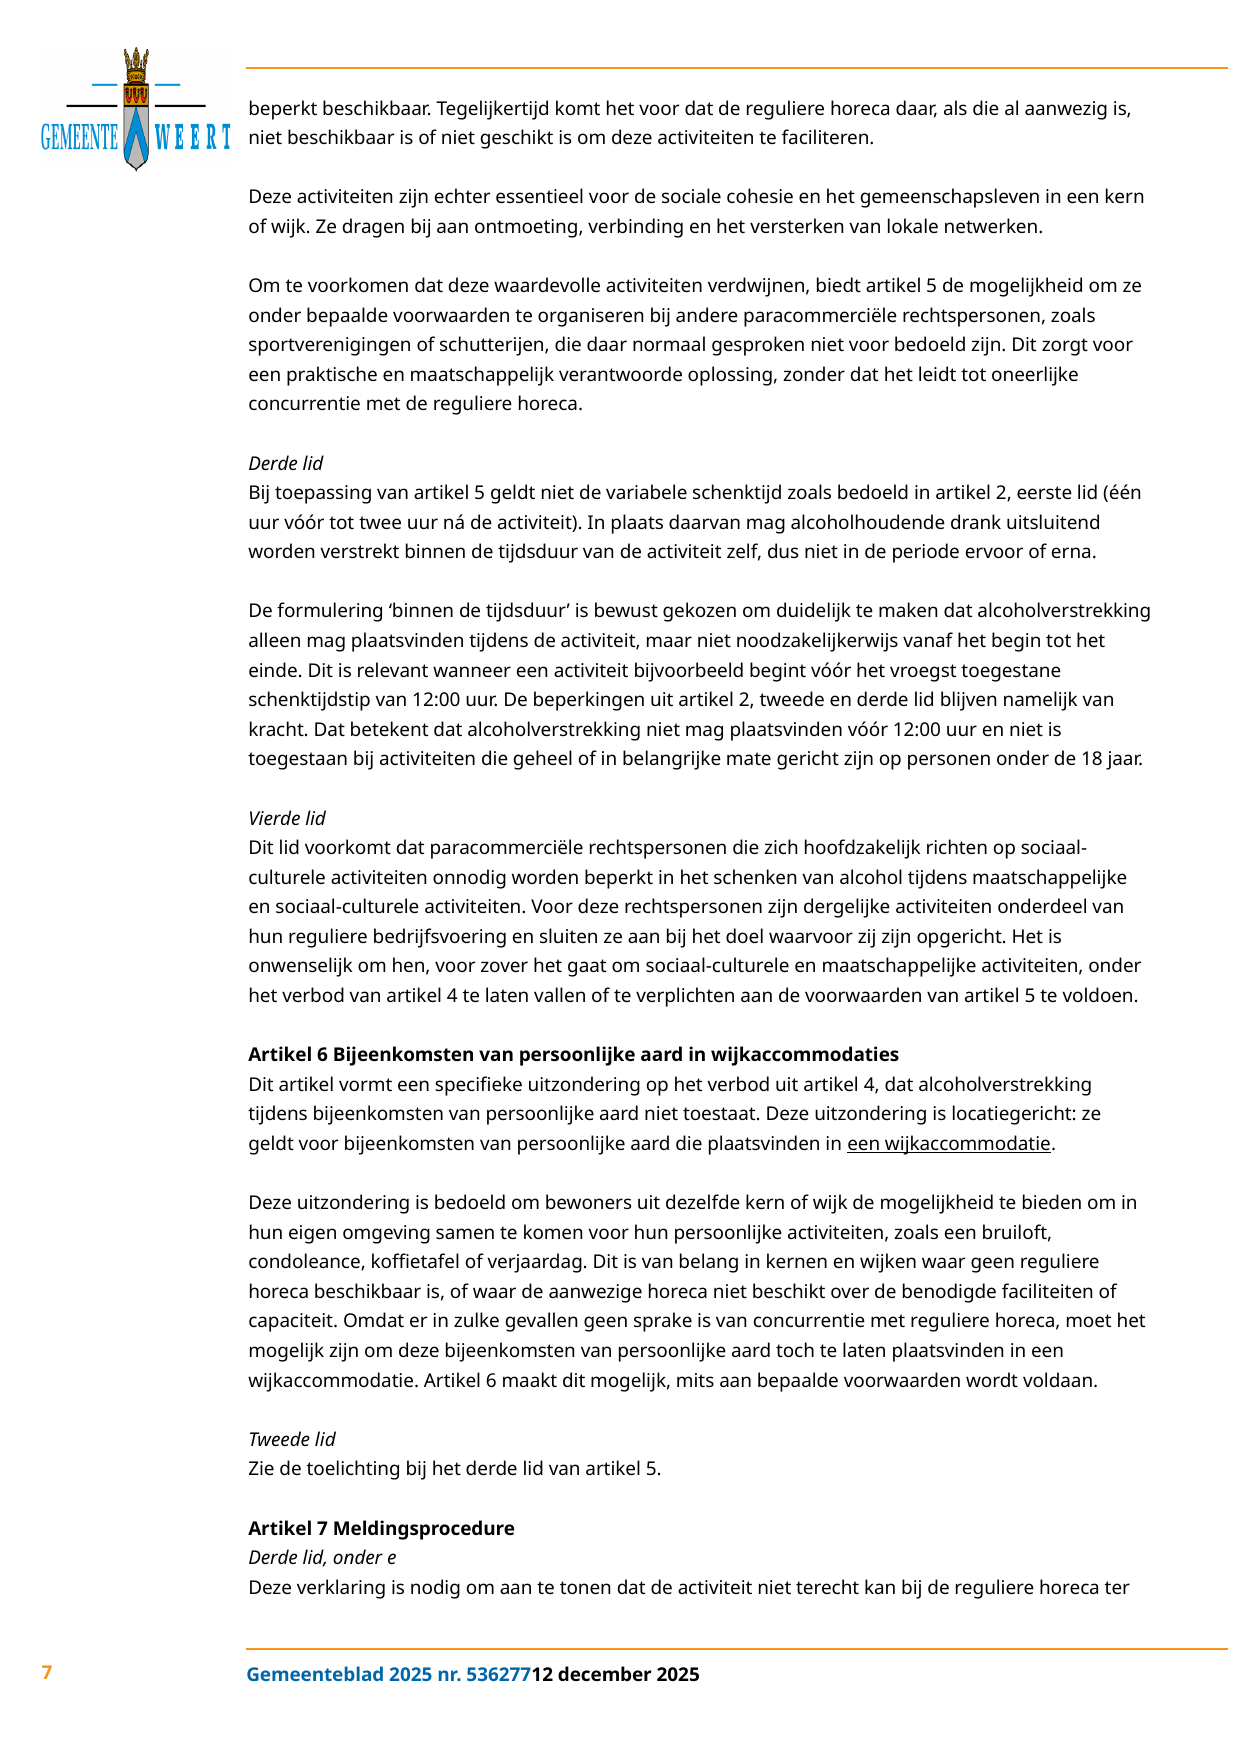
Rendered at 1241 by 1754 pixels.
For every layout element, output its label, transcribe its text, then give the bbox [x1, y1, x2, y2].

text Derde lid, onder e [248, 1544, 1152, 1570]
text De formulering ‘binnen de tijdsduur’ is bewust gekozen om duidelijk te maken dat alcoholverstrekking alleen mag plaatsvinden tijdens de activiteit, maar niet noodzakelijkerwijs vanaf het begin tot het einde. Dit is relevant wanneer een activiteit bijvoorbeeld begint vóór het vroegst toegestane schenktijdstip van 12:00 uur. De beperkingen uit artikel 2, tweede en derde lid blijven namelijk van kracht. Dat betekent dat alcoholverstrekking niet mag plaatsvinden vóór 12:00 uur en niet is toegestaan bij activiteiten die geheel of in belangrijke mate gericht zijn op personen onder de 18 jaar. [248, 598, 1152, 771]
text Deze activiteiten zijn echter essentieel voor de sociale cohesie en het gemeenschapsleven in een kern of wijk. Ze dragen bij aan ontmoeting, verbinding en het versterken van lokale netwerken. [248, 183, 1152, 239]
text Deze verklaring is nodig om aan te tonen dat de activiteit niet terecht kan bij de reguliere horeca ter [248, 1574, 1152, 1600]
text Bij toepassing van artikel 5 geldt niet de variabele schenktijd zoals bedoeld in artikel 2, eerste lid (één uur vóór tot twee uur ná de activiteit). In plaats daarvan mag alcoholhoudende drank uitsluitend worden verstrekt binnen de tijdsduur van de activiteit zelf, dus niet in de periode ervoor of erna. [248, 479, 1152, 564]
picture [41, 47, 231, 172]
text Deze uitzondering is bedoeld om bewoners uit dezelfde kern of wijk de mogelijkheid te bieden om in hun eigen omgeving samen te komen voor hun persoonlijke activiteiten, zoals een bruiloft, condoleance, koffietafel of verjaardag. Dit is van belang in kernen en wijken waar geen reguliere horeca beschikbaar is, of waar de aanwezige horeca niet beschikt over de benodigde faciliteiten of capaciteit. Omdat er in zulke gevallen geen sprake is van concurrentie met reguliere horeca, moet het mogelijk zijn om deze bijeenkomsten van persoonlijke aard toch te laten plaatsvinden in een wijkaccommodatie. Artikel 6 maakt dit mogelijk, mits aan bepaalde voorwaarden wordt voldaan. [248, 1189, 1152, 1393]
text Dit artikel vormt een specifieke uitzondering op het verbod uit artikel 4, dat alcoholverstrekking tijdens bijeenkomsten van persoonlijke aard niet toestaat. Deze uitzondering is locatiegericht: ze geldt voor bijeenkomsten van persoonlijke aard die plaatsvinden in een wijkaccommodatie. [248, 1071, 1152, 1156]
text Artikel 7 Meldingsprocedure [248, 1515, 1152, 1541]
text Zie de toelichting bij het derde lid van artikel 5. [248, 1456, 1152, 1481]
text Om te voorkomen dat deze waardevolle activiteiten verdwijnen, biedt artikel 5 de mogelijkheid om ze onder bepaalde voorwaarden te organiseren bij andere paracommerciële rechtspersonen, zoals sportverenigingen of schutterijen, die daar normaal gesproken niet voor bedoeld zijn. Dit zorgt voor een praktische en maatschappelijk verantwoorde oplossing, zonder dat het leidt tot oneerlijke concurrentie met de reguliere horeca. [248, 272, 1152, 416]
text beperkt beschikbaar. Tegelijkertijd komt het voor dat de reguliere horeca daar, als die al aanwezig is, niet beschikbaar is of niet geschikt is om deze activiteiten te faciliteren. [248, 95, 1152, 150]
text Artikel 6 Bijeenkomsten van persoonlijke aard in wijkaccommodaties [248, 1041, 1152, 1067]
text Tweede lid [248, 1426, 1152, 1452]
text Derde lid [248, 450, 1152, 476]
text Dit lid voorkomt dat paracommerciële rechtspersonen die zich hoofdzakelijk richten op sociaal-culturele activiteiten onnodig worden beperkt in het schenken van alcohol tijdens maatschappelijke en sociaal-culturele activiteiten. Voor deze rechtspersonen zijn dergelijke activiteiten onderdeel van hun reguliere bedrijfsvoering en sluiten ze aan bij het doel waarvoor zij zijn opgericht. Het is onwenselijk om hen, voor zover het gaat om sociaal-culturele en maatschappelijke activiteiten, onder het verbod van artikel 4 te laten vallen of te verplichten aan de voorwaarden van artikel 5 te voldoen. [248, 834, 1152, 1008]
text Vierde lid [248, 805, 1152, 831]
